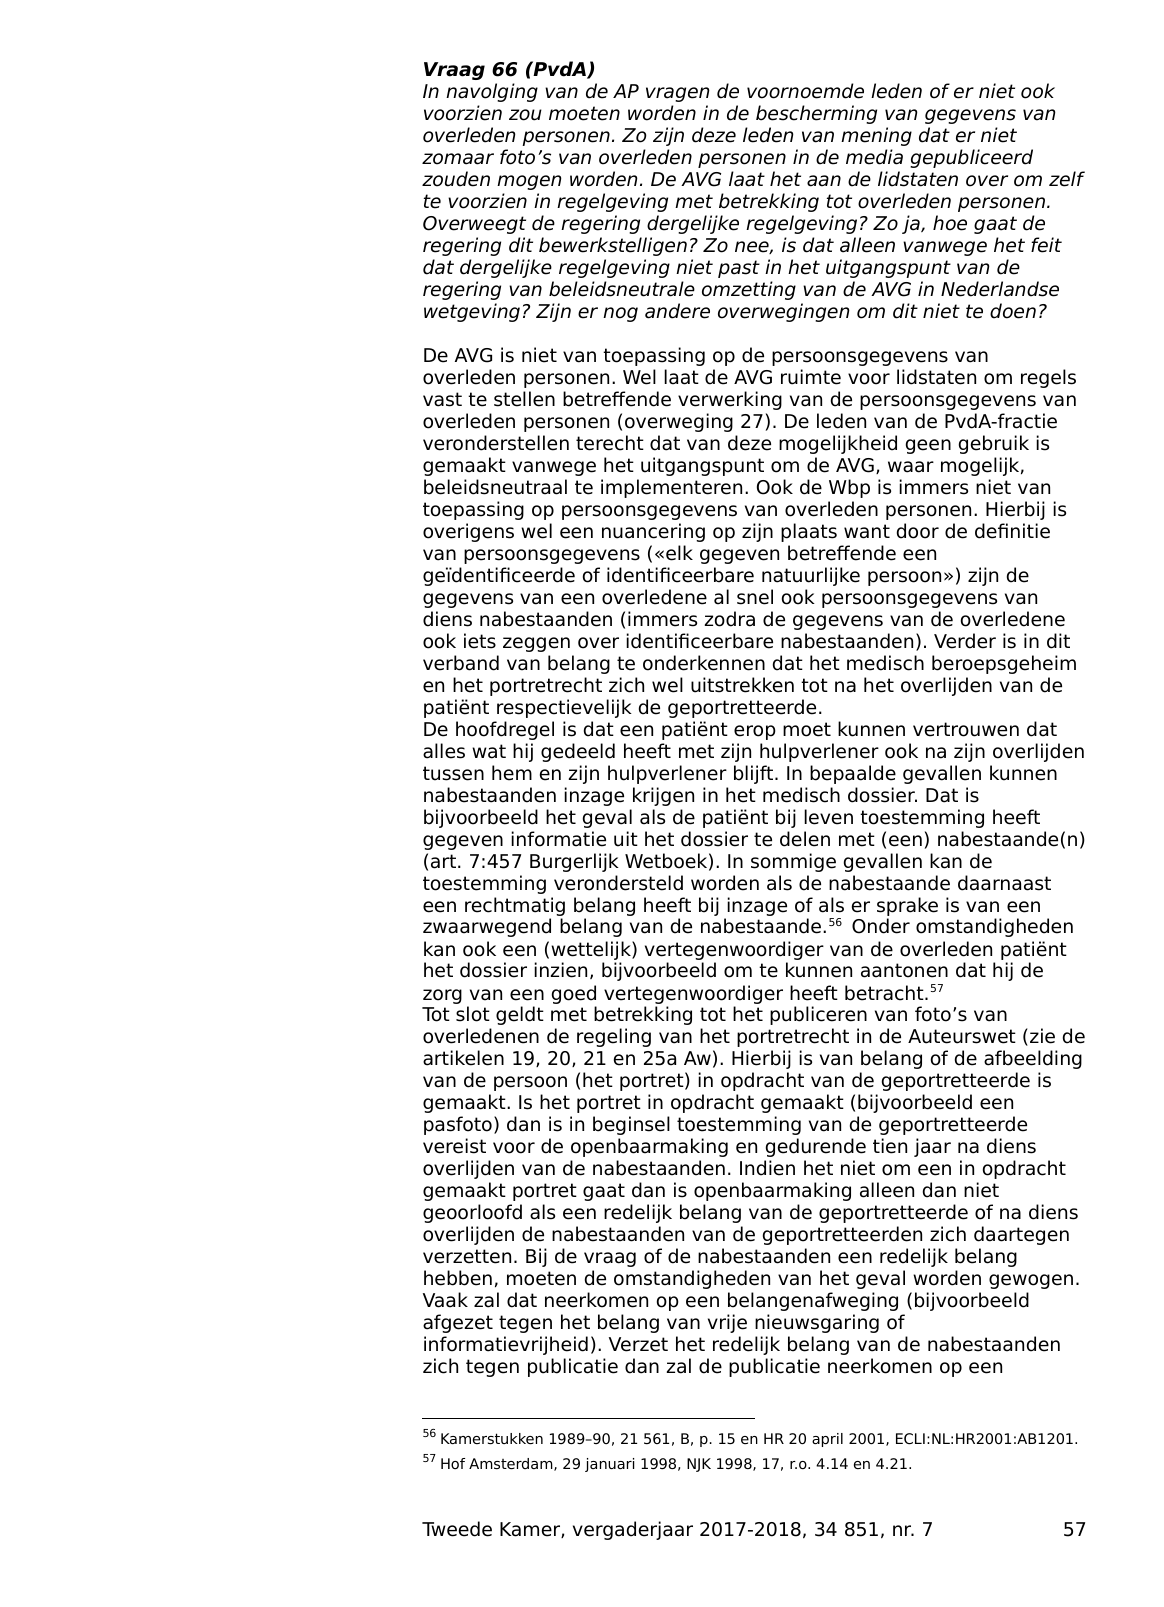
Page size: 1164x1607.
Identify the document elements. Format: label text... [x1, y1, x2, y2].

text Hof Amsterdam, 29 januari 1998, NJK 1998, 17, r.o. 4.14 en 4.21. [422, 1452, 1087, 1474]
text Tot slot geldt met betrekking tot het publiceren van foto’s van overledenen de regeling van het portretrecht in de Auteurswet (zie de artikelen 19, 20, 21 en 25a Aw). Hierbij is van belang of de afbeelding van de persoon (het portret) in opdracht van de geportretteerde is gemaakt. Is het portret in opdracht gemaakt (bijvoorbeeld een pasfoto) dan is in beginsel toestemming van de geportretteerde vereist voor de openbaarmaking en gedurende tien jaar na diens overlijden van de nabestaanden. Indien het niet om een in opdracht gemaakt portret gaat dan is openbaarmaking alleen dan niet geoorloofd als een redelijk belang van de geportretteerde of na diens overlijden de nabestaanden van de geportretteerden zich daartegen verzetten. Bij de vraag of de nabestaanden een redelijk belang hebben, moeten de omstandigheden van het geval worden gewogen. Vaak zal dat neerkomen op een belangenafweging (bijvoorbeeld afgezet tegen het belang van vrije nieuwsgaring of informatievrijheid). Verzet het redelijk belang van de nabestaanden zich tegen publicatie dan zal de publicatie neerkomen op een [422, 1004, 1087, 1378]
text Kamerstukken 1989–90, 21 561, B, p. 15 en HR 20 april 2001, ECLI:NL:HR2001:AB1201. [422, 1427, 1087, 1449]
text In navolging van de AP vragen de voornoemde leden of er niet ook voorzien zou moeten worden in de bescherming van gegevens van overleden personen. Zo zijn deze leden van mening dat er niet zomaar foto’s van overleden personen in de media gepubliceerd zouden mogen worden. De AVG laat het aan de lidstaten over om zelf te voorzien in regelgeving met betrekking tot overleden personen. Overweegt de regering dergelijke regelgeving? Zo ja, hoe gaat de regering dit bewerkstelligen? Zo nee, is dat alleen vanwege het feit dat dergelijke regelgeving niet past in het uitgangspunt van de regering van beleidsneutrale omzetting van de AVG in Nederlandse wetgeving? Zijn er nog andere overwegingen om dit niet te doen? [422, 81, 1087, 323]
text De AVG is niet van toepassing op de persoonsgegevens van overleden personen. Wel laat de AVG ruimte voor lidstaten om regels vast te stellen betreffende verwerking van de persoonsgegevens van overleden personen (overweging 27). De leden van de PvdA-fractie veronderstellen terecht dat van deze mogelijkheid geen gebruik is gemaakt vanwege het uitgangspunt om de AVG, waar mogelijk, beleidsneutraal te implementeren. Ook de Wbp is immers niet van toepassing op persoonsgegevens van overleden personen. Hierbij is overigens wel een nuancering op zijn plaats want door de definitie van persoonsgegevens («elk gegeven betreffende een geïdentificeerde of identificeerbare natuurlijke persoon») zijn de gegevens van een overledene al snel ook persoonsgegevens van diens nabestaanden (immers zodra de gegevens van de overledene ook iets zeggen over identificeerbare nabestaanden). Verder is in dit verband van belang te onderkennen dat het medisch beroepsgeheim en het portretrecht zich wel uitstrekken tot na het overlijden van de patiënt respectievelijk de geportretteerde. [422, 345, 1087, 719]
text De hoofdregel is dat een patiënt erop moet kunnen vertrouwen dat alles wat hij gedeeld heeft met zijn hulpverlener ook na zijn overlijden tussen hem en zijn hulpverlener blijft. In bepaalde gevallen kunnen nabestaanden inzage krijgen in het medisch dossier. Dat is bijvoorbeeld het geval als de patiënt bij leven toestemming heeft gegeven informatie uit het dossier te delen met (een) nabestaande(n) (art. 7:457 Burgerlijk Wetboek). In sommige gevallen kan de toestemming verondersteld worden als de nabestaande daarnaast een rechtmatig belang heeft bij inzage of als er sprake is van een zwaarwegend belang van de nabestaande. Onder omstandigheden kan ook een (wettelijk) vertegenwoordiger van de overleden patiënt het dossier inzien, bijvoorbeeld om te kunnen aantonen dat hij de zorg van een goed vertegenwoordiger heeft betracht. [422, 719, 1087, 1004]
text Vraag 66 (PvdA) [422, 59, 1087, 81]
